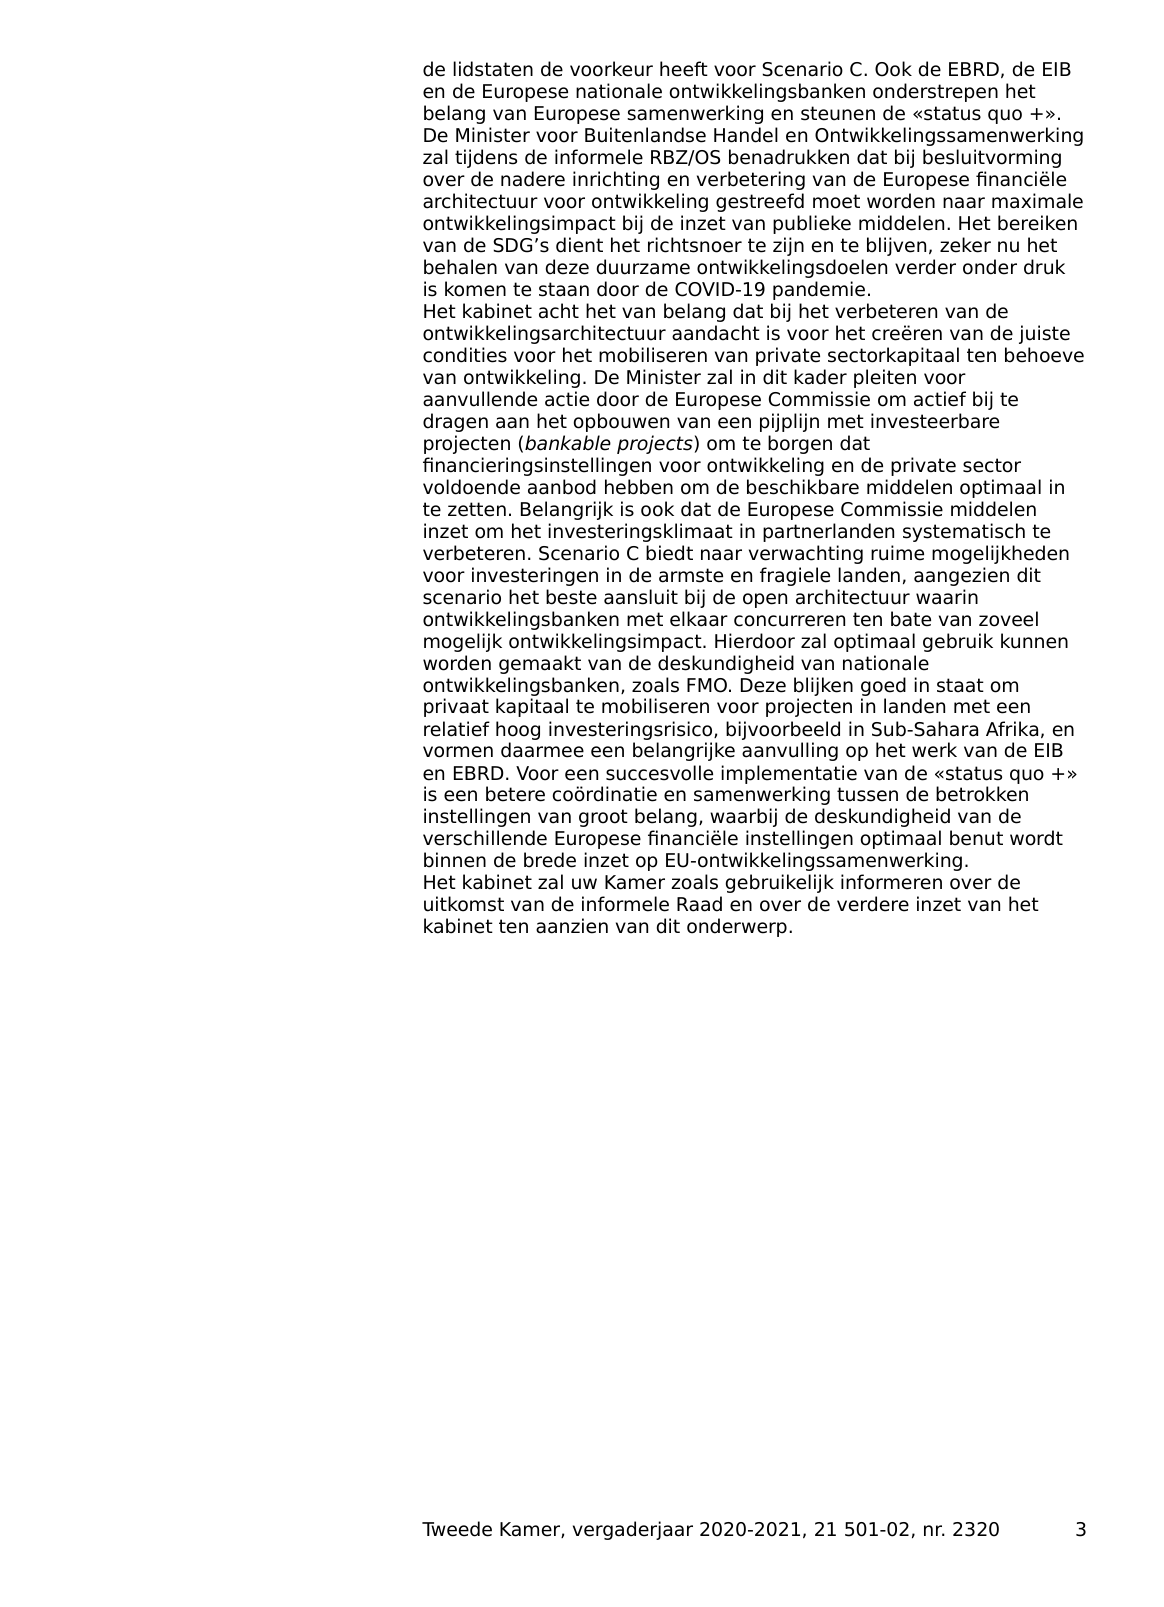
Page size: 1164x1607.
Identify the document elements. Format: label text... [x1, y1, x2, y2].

text de lidstaten de voorkeur heeft voor Scenario C. Ook de EBRD, de EIB en de Europese nationale ontwikkelingsbanken onderstrepen het belang van Europese samenwerking en steunen de «status quo +». [422, 59, 1087, 125]
text De Minister voor Buitenlandse Handel en Ontwikkelingssamenwerking zal tijdens de informele RBZ/OS benadrukken dat bij besluitvorming over de nadere inrichting en verbetering van de Europese financiële architectuur voor ontwikkeling gestreefd moet worden naar maximale ontwikkelingsimpact bij de inzet van publieke middelen. Het bereiken van de SDG’s dient het richtsnoer te zijn en te blijven, zeker nu het behalen van deze duurzame ontwikkelingsdoelen verder onder druk is komen te staan door de COVID-19 pandemie. [422, 125, 1087, 301]
text Het kabinet zal uw Kamer zoals gebruikelijk informeren over de uitkomst van de informele Raad en over de verdere inzet van het kabinet ten aanzien van dit onderwerp. [422, 872, 1087, 938]
text Het kabinet acht het van belang dat bij het verbeteren van de ontwikkelingsarchitectuur aandacht is voor het creëren van de juiste condities voor het mobiliseren van private sectorkapitaal ten behoeve van ontwikkeling. De Minister zal in dit kader pleiten voor aanvullende actie door de Europese Commissie om actief bij te dragen aan het opbouwen van een pijplijn met investeerbare projecten (bankable projects) om te borgen dat financieringsinstellingen voor ontwikkeling en de private sector voldoende aanbod hebben om de beschikbare middelen optimaal in te zetten. Belangrijk is ook dat de Europese Commissie middelen inzet om het investeringsklimaat in partnerlanden systematisch te verbeteren. Scenario C biedt naar verwachting ruime mogelijkheden voor investeringen in de armste en fragiele landen, aangezien dit scenario het beste aansluit bij de open architectuur waarin ontwikkelingsbanken met elkaar concurreren ten bate van zoveel mogelijk ontwikkelingsimpact. Hierdoor zal optimaal gebruik kunnen worden gemaakt van de deskundigheid van nationale ontwikkelingsbanken, zoals FMO. Deze blijken goed in staat om privaat kapitaal te mobiliseren voor projecten in landen met een relatief hoog investeringsrisico, bijvoorbeeld in Sub-Sahara Afrika, en vormen daarmee een belangrijke aanvulling op het werk van de EIB en EBRD. Voor een succesvolle implementatie van de «status quo +» is een betere coördinatie en samenwerking tussen de betrokken instellingen van groot belang, waarbij de deskundigheid van de verschillende Europese financiële instellingen optimaal benut wordt binnen de brede inzet op EU-ontwikkelingssamenwerking. [422, 301, 1087, 872]
